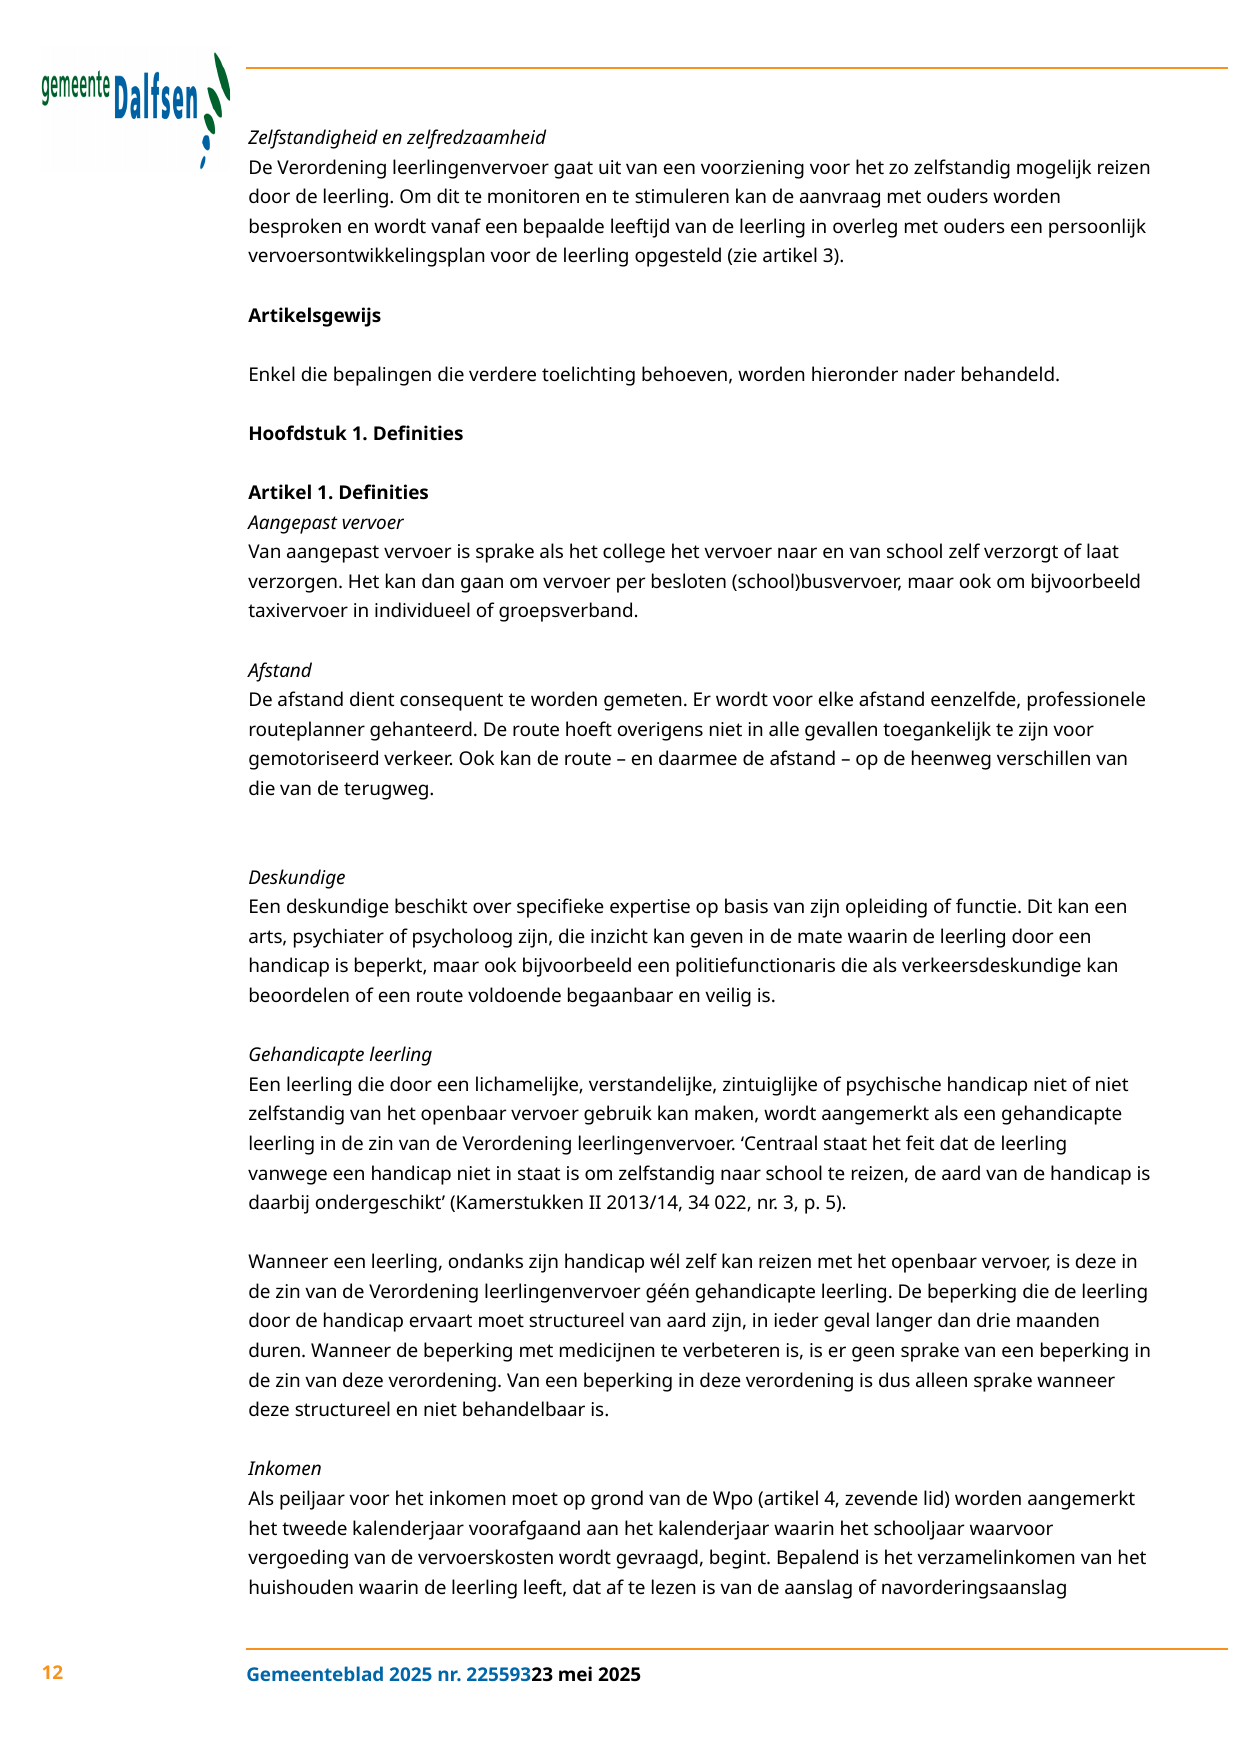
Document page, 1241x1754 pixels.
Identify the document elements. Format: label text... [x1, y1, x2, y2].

text De Verordening leerlingenvervoer gaat uit van een voorziening voor het zo zelfstandig mogelijk reizen door de leerling. Om dit te monitoren en te stimuleren kan de aanvraag met ouders worden besproken en wordt vanaf een bepaalde leeftijd van de leerling in overleg met ouders een persoonlijk vervoersontwikkelingsplan voor de leerling opgesteld (zie artikel 3). [248, 154, 1152, 268]
text Inkomen [248, 1456, 1152, 1481]
text Artikelsgewijs [248, 302, 1152, 328]
text Een leerling die door een lichamelijke, verstandelijke, zintuiglijke of psychische handicap niet of niet zelfstandig van het openbaar vervoer gebruik kan maken, wordt aangemerkt als een gehandicapte leerling in de zin van de Verordening leerlingenvervoer. ‘Centraal staat het feit dat de leerling vanwege een handicap niet in staat is om zelfstandig naar school te reizen, de aard van de handicap is daarbij ondergeschikt’ (Kamerstukken II 2013/14, 34 022, nr. 3, p. 5). [248, 1071, 1152, 1215]
text Als peiljaar voor het inkomen moet op grond van de Wpo (artikel 4, zevende lid) worden aangemerkt het tweede kalenderjaar voorafgaand aan het kalenderjaar waarin het schooljaar waarvoor vergoeding van de vervoerskosten wordt gevraagd, begint. Bepalend is het verzamelinkomen van het huishouden waarin de leerling leeft, dat af te lezen is van de aanslag of navorderingsaanslag [248, 1485, 1152, 1600]
text Hoofdstuk 1. Definities [248, 420, 1152, 446]
text Gehandicapte leerling [248, 1041, 1152, 1067]
text Van aangepast vervoer is sprake als het college het vervoer naar en van school zelf verzorgt of laat verzorgen. Het kan dan gaan om vervoer per besloten (school)busvervoer, maar ook om bijvoorbeeld taxivervoer in individueel of groepsverband. [248, 538, 1152, 623]
text Artikel 1. Definities [248, 479, 1152, 505]
text Enkel die bepalingen die verdere toelichting behoeven, worden hieronder nader behandeld. [248, 361, 1152, 387]
text Wanneer een leerling, ondanks zijn handicap wél zelf kan reizen met het openbaar vervoer, is deze in de zin van de Verordening leerlingenvervoer géén gehandicapte leerling. De beperking die de leerling door de handicap ervaart moet structureel van aard zijn, in ieder geval langer dan drie maanden duren. Wanneer de beperking met medicijnen te verbeteren is, is er geen sprake van een beperking in de zin van deze verordening. Van een beperking in deze verordening is dus alleen sprake wanneer deze structureel en niet behandelbaar is. [248, 1248, 1152, 1422]
text De afstand dient consequent te worden gemeten. Er wordt voor elke afstand eenzelfde, professionele routeplanner gehanteerd. De route hoeft overigens niet in alle gevallen toegankelijk te zijn voor gemotoriseerd verkeer. Ook kan de route – en daarmee de afstand – op de heenweg verschillen van die van de terugweg. [248, 686, 1152, 801]
text Deskundige [248, 864, 1152, 890]
text Afstand [248, 657, 1152, 683]
text Zelfstandigheid en zelfredzaamheid [248, 124, 1152, 150]
text Een deskundige beschikt over specifieke expertise op basis van zijn opleiding of functie. Dit kan een arts, psychiater of psycholoog zijn, die inzicht kan geven in de mate waarin de leerling door een handicap is beperkt, maar ook bijvoorbeeld een politiefunctionaris die als verkeersdeskundige kan beoordelen of een route voldoende begaanbaar en veilig is. [248, 893, 1152, 1008]
text Aangepast vervoer [248, 509, 1152, 535]
picture [41, 47, 231, 172]
